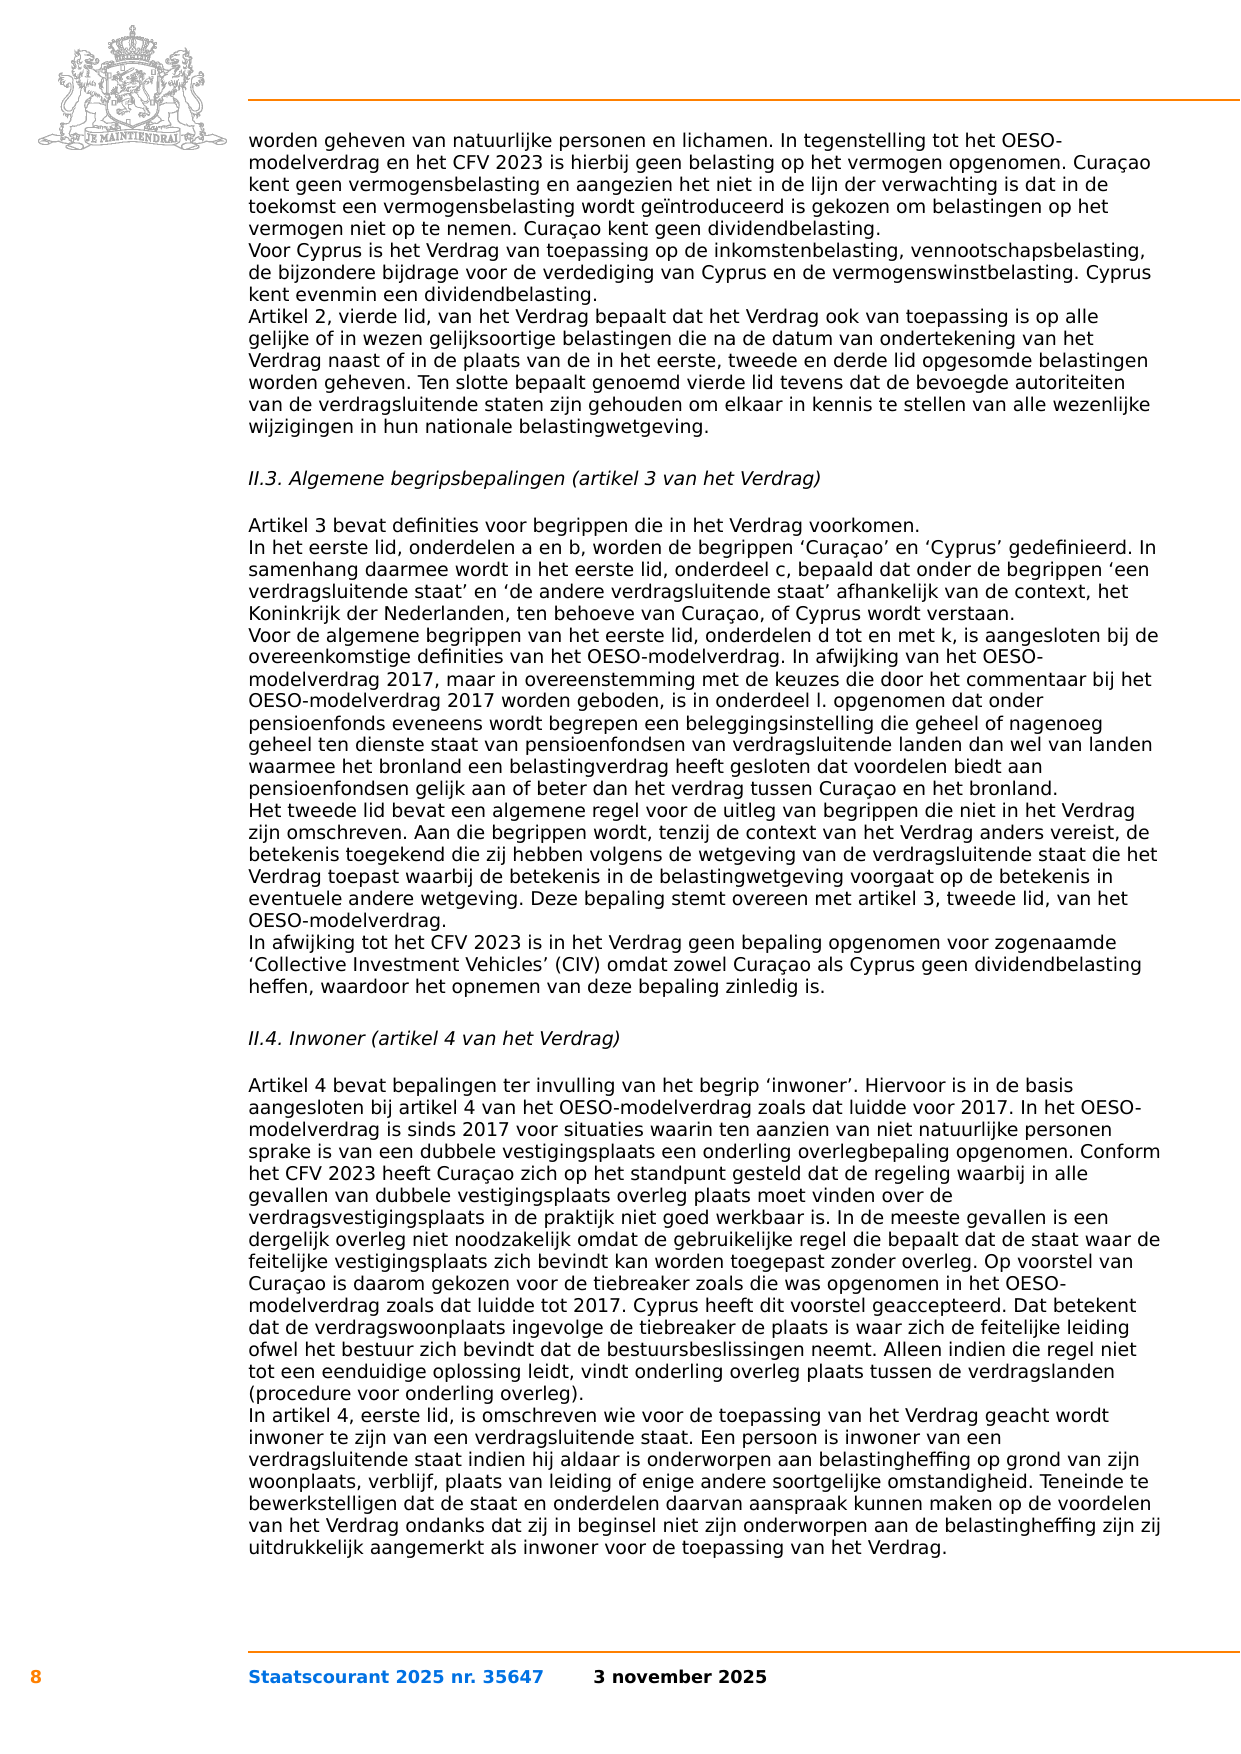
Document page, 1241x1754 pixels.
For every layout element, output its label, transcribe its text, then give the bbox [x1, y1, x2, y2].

text Voor de algemene begrippen van het eerste lid, onderdelen d tot en met k, is aangesloten bij de overeenkomstige definities van het OESO-modelverdrag. In afwijking van het OESO-modelverdrag 2017, maar in overeenstemming met de keuzes die door het commentaar bij het OESO-modelverdrag 2017 worden geboden, is in onderdeel l. opgenomen dat onder pensioenfonds eveneens wordt begrepen een beleggingsinstelling die geheel of nagenoeg geheel ten dienste staat van pensioenfondsen van verdragsluitende landen dan wel van landen waarmee het bronland een belastingverdrag heeft gesloten dat voordelen biedt aan pensioenfondsen gelijk aan of beter dan het verdrag tussen Curaçao en het bronland. [248, 624, 1163, 800]
text In het eerste lid, onderdelen a en b, worden de begrippen ‘Curaçao’ en ‘Cyprus’ gedefinieerd. In samenhang daarmee wordt in het eerste lid, onderdeel c, bepaald dat onder de begrippen ‘een verdragsluitende staat’ en ‘de andere verdragsluitende staat’ afhankelijk van de context, het Koninkrijk der Nederlanden, ten behoeve van Curaçao, of Cyprus wordt verstaan. [248, 537, 1163, 624]
text worden geheven van natuurlijke personen en lichamen. In tegenstelling tot het OESO-modelverdrag en het CFV 2023 is hierbij geen belasting op het vermogen opgenomen. Curaçao kent geen vermogensbelasting en aangezien het niet in de lijn der verwachting is dat in de toekomst een vermogensbelasting wordt geïntroduceerd is gekozen om belastingen op het vermogen niet op te nemen. Curaçao kent geen dividendbelasting. [248, 130, 1163, 240]
subtitle II.3. Algemene begripsbepalingen (artikel 3 van het Verdrag) [248, 468, 1163, 489]
text In artikel 4, eerste lid, is omschreven wie voor de toepassing van het Verdrag geacht wordt inwoner te zijn van een verdragsluitende staat. Een persoon is inwoner van een verdragsluitende staat indien hij aldaar is onderworpen aan belastingheffing op grond van zijn woonplaats, verblijf, plaats van leiding of enige andere soortgelijke omstandigheid. Teneinde te bewerkstelligen dat de staat en onderdelen daarvan aanspraak kunnen maken op de voordelen van het Verdrag ondanks dat zij in beginsel niet zijn onderworpen aan de belastingheffing zijn zij uitdrukkelijk aangemerkt als inwoner voor de toepassing van het Verdrag. [248, 1405, 1163, 1559]
text Het tweede lid bevat een algemene regel voor de uitleg van begrippen die niet in het Verdrag zijn omschreven. Aan die begrippen wordt, tenzij de context van het Verdrag anders vereist, de betekenis toegekend die zij hebben volgens de wetgeving van de verdragsluitende staat die het Verdrag toepast waarbij de betekenis in de belastingwetgeving voorgaat op de betekenis in eventuele andere wetgeving. Deze bepaling stemt overeen met artikel 3, tweede lid, van het OESO-modelverdrag. [248, 800, 1163, 932]
text In afwijking tot het CFV 2023 is in het Verdrag geen bepaling opgenomen voor zogenaamde ‘Collective Investment Vehicles’ (CIV) omdat zowel Curaçao als Cyprus geen dividendbelasting heffen, waardoor het opnemen van deze bepaling zinledig is. [248, 932, 1163, 998]
text Artikel 4 bevat bepalingen ter invulling van het begrip ‘inwoner’. Hiervoor is in de basis aangesloten bij artikel 4 van het OESO-modelverdrag zoals dat luidde voor 2017. In het OESO-modelverdrag is sinds 2017 voor situaties waarin ten aanzien van niet natuurlijke personen sprake is van een dubbele vestigingsplaats een onderling overlegbepaling opgenomen. Conform het CFV 2023 heeft Curaçao zich op het standpunt gesteld dat de regeling waarbij in alle gevallen van dubbele vestigingsplaats overleg plaats moet vinden over de verdragsvestigingsplaats in de praktijk niet goed werkbaar is. In de meeste gevallen is een dergelijk overleg niet noodzakelijk omdat de gebruikelijke regel die bepaalt dat de staat waar de feitelijke vestigingsplaats zich bevindt kan worden toegepast zonder overleg. Op voorstel van Curaçao is daarom gekozen voor de tiebreaker zoals die was opgenomen in het OESO-modelverdrag zoals dat luidde tot 2017. Cyprus heeft dit voorstel geaccepteerd. Dat betekent dat de verdragswoonplaats ingevolge de tiebreaker de plaats is waar zich de feitelijke leiding ofwel het bestuur zich bevindt dat de bestuursbeslissingen neemt. Alleen indien die regel niet tot een eenduidige oplossing leidt, vindt onderling overleg plaats tussen de verdragslanden (procedure voor onderling overleg). [248, 1075, 1163, 1405]
picture [38, 25, 227, 150]
text Voor Cyprus is het Verdrag van toepassing op de inkomstenbelasting, vennootschapsbelasting, de bijzondere bijdrage voor de verdediging van Cyprus en de vermogenswinstbelasting. Cyprus kent evenmin een dividendbelasting. [248, 240, 1163, 306]
text Artikel 2, vierde lid, van het Verdrag bepaalt dat het Verdrag ook van toepassing is op alle gelijke of in wezen gelijksoortige belastingen die na de datum van ondertekening van het Verdrag naast of in de plaats van de in het eerste, tweede en derde lid opgesomde belastingen worden geheven. Ten slotte bepaalt genoemd vierde lid tevens dat de bevoegde autoriteiten van de verdragsluitende staten zijn gehouden om elkaar in kennis te stellen van alle wezenlijke wijzigingen in hun nationale belastingwetgeving. [248, 306, 1163, 438]
subtitle II.4. Inwoner (artikel 4 van het Verdrag) [248, 1028, 1163, 1050]
text Artikel 3 bevat definities voor begrippen die in het Verdrag voorkomen. [248, 514, 1163, 537]
